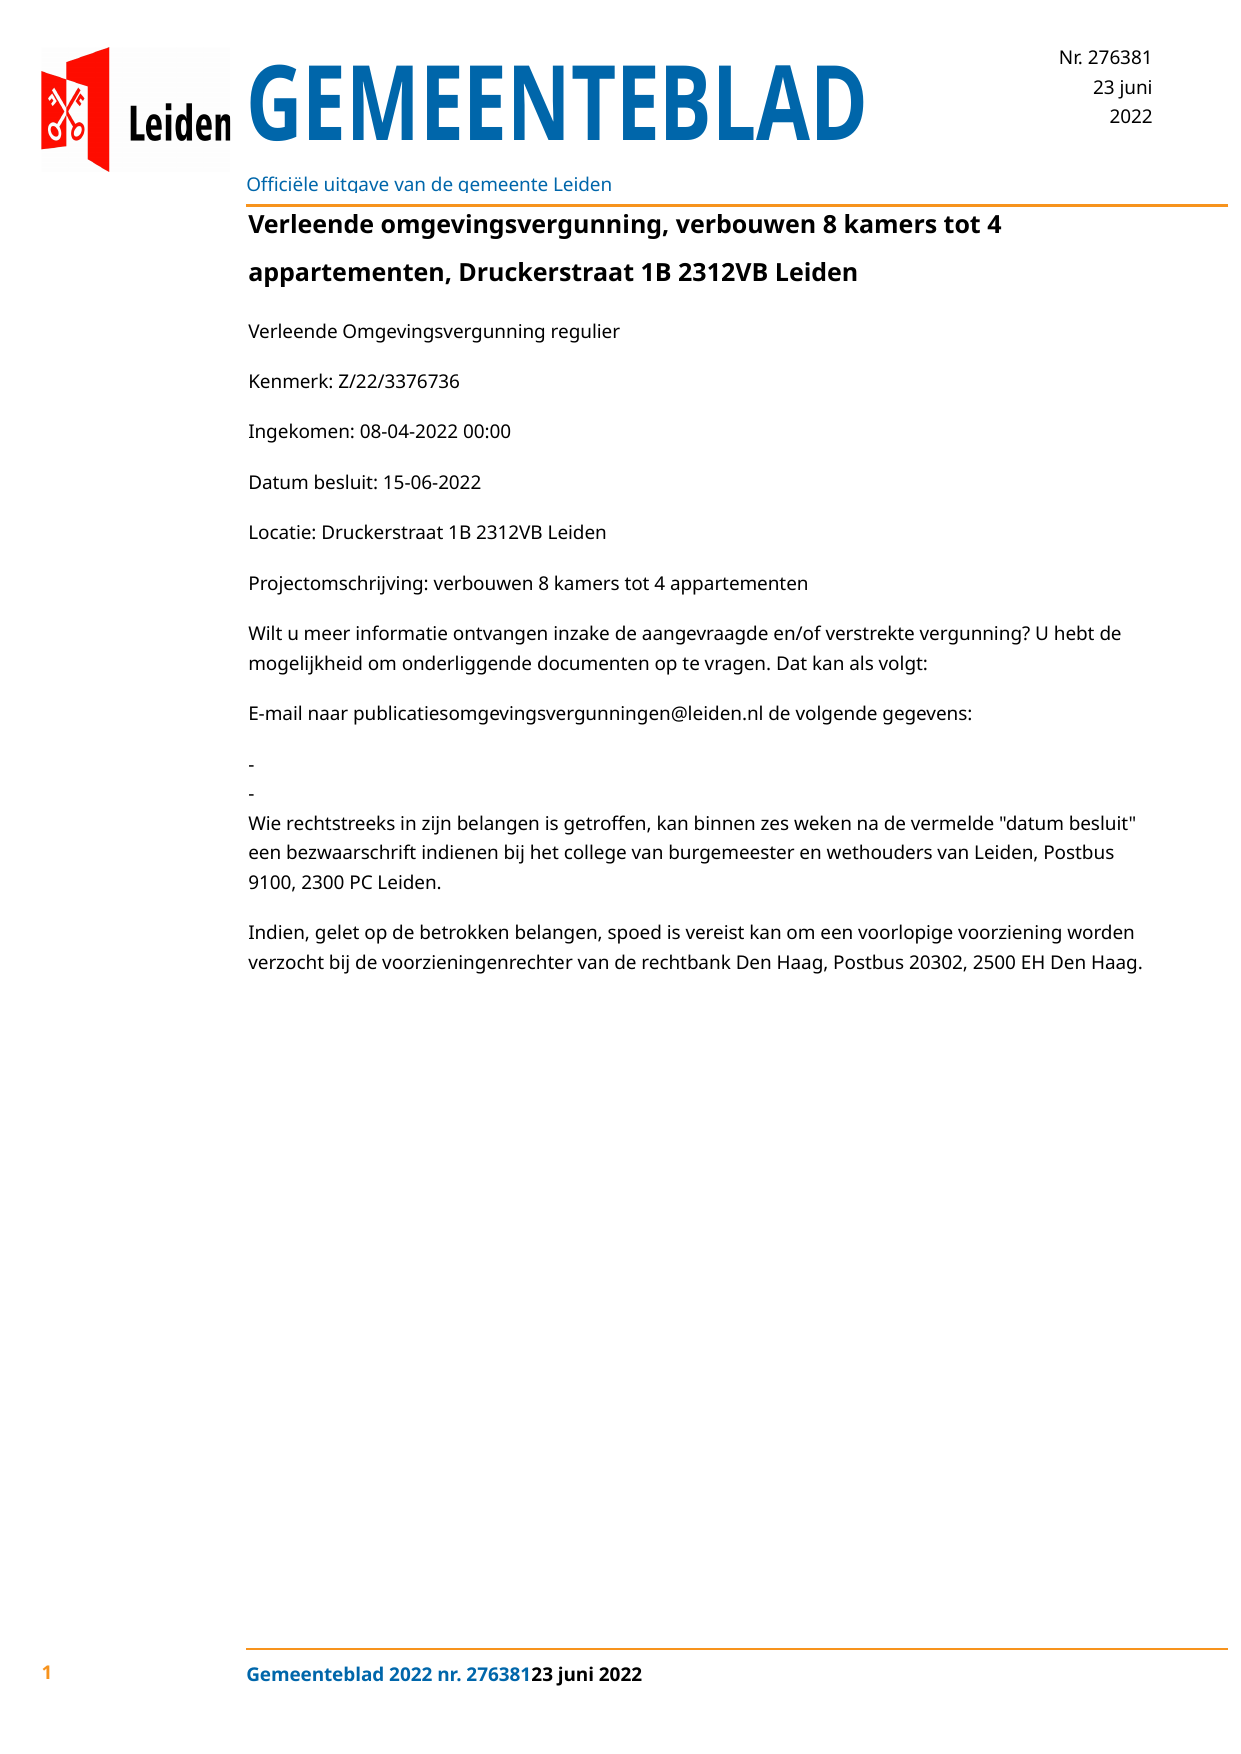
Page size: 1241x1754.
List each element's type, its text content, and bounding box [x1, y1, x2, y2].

text Verleende omgevingsvergunning, verbouwen 8 kamers tot 4 appartementen, Druckerstraat 1B 2312VB Leiden [248, 207, 1152, 288]
text Wilt u meer informatie ontvangen inzake de aangevraagde en/of verstrekte vergunning? U hebt de mogelijkheid om onderliggende documenten op te vragen. Dat kan als volgt: [248, 620, 1152, 676]
text Locatie: Druckerstraat 1B 2312VB Leiden [248, 519, 1152, 545]
text Verleende Omgevingsvergunning regulier [248, 318, 1152, 344]
text Wie rechtstreeks in zijn belangen is getroffen, kan binnen zes weken na de vermelde "datum besluit" een bezwaarschrift indienen bij het college van burgemeester en wethouders van Leiden, Postbus 9100, 2300 PC Leiden. [248, 810, 1152, 895]
text Kenmerk: Z/22/3376736 [248, 368, 1152, 394]
picture [41, 47, 231, 172]
text E-mail naar publicatiesomgevingsvergunningen@leiden.nl de volgende gegevens: [248, 700, 1152, 726]
text Datum besluit: 15-06-2022 [248, 469, 1152, 495]
text Ingekomen: 08-04-2022 00:00 [248, 419, 1152, 444]
text Indien, gelet op de betrokken belangen, spoed is vereist kan om een voorlopige voorziening worden verzocht bij de voorzieningenrechter van de rechtbank Den Haag, Postbus 20302, 2500 EH Den Haag. [248, 919, 1152, 975]
text Projectomschrijving: verbouwen 8 kamers tot 4 appartementen [248, 570, 1152, 596]
